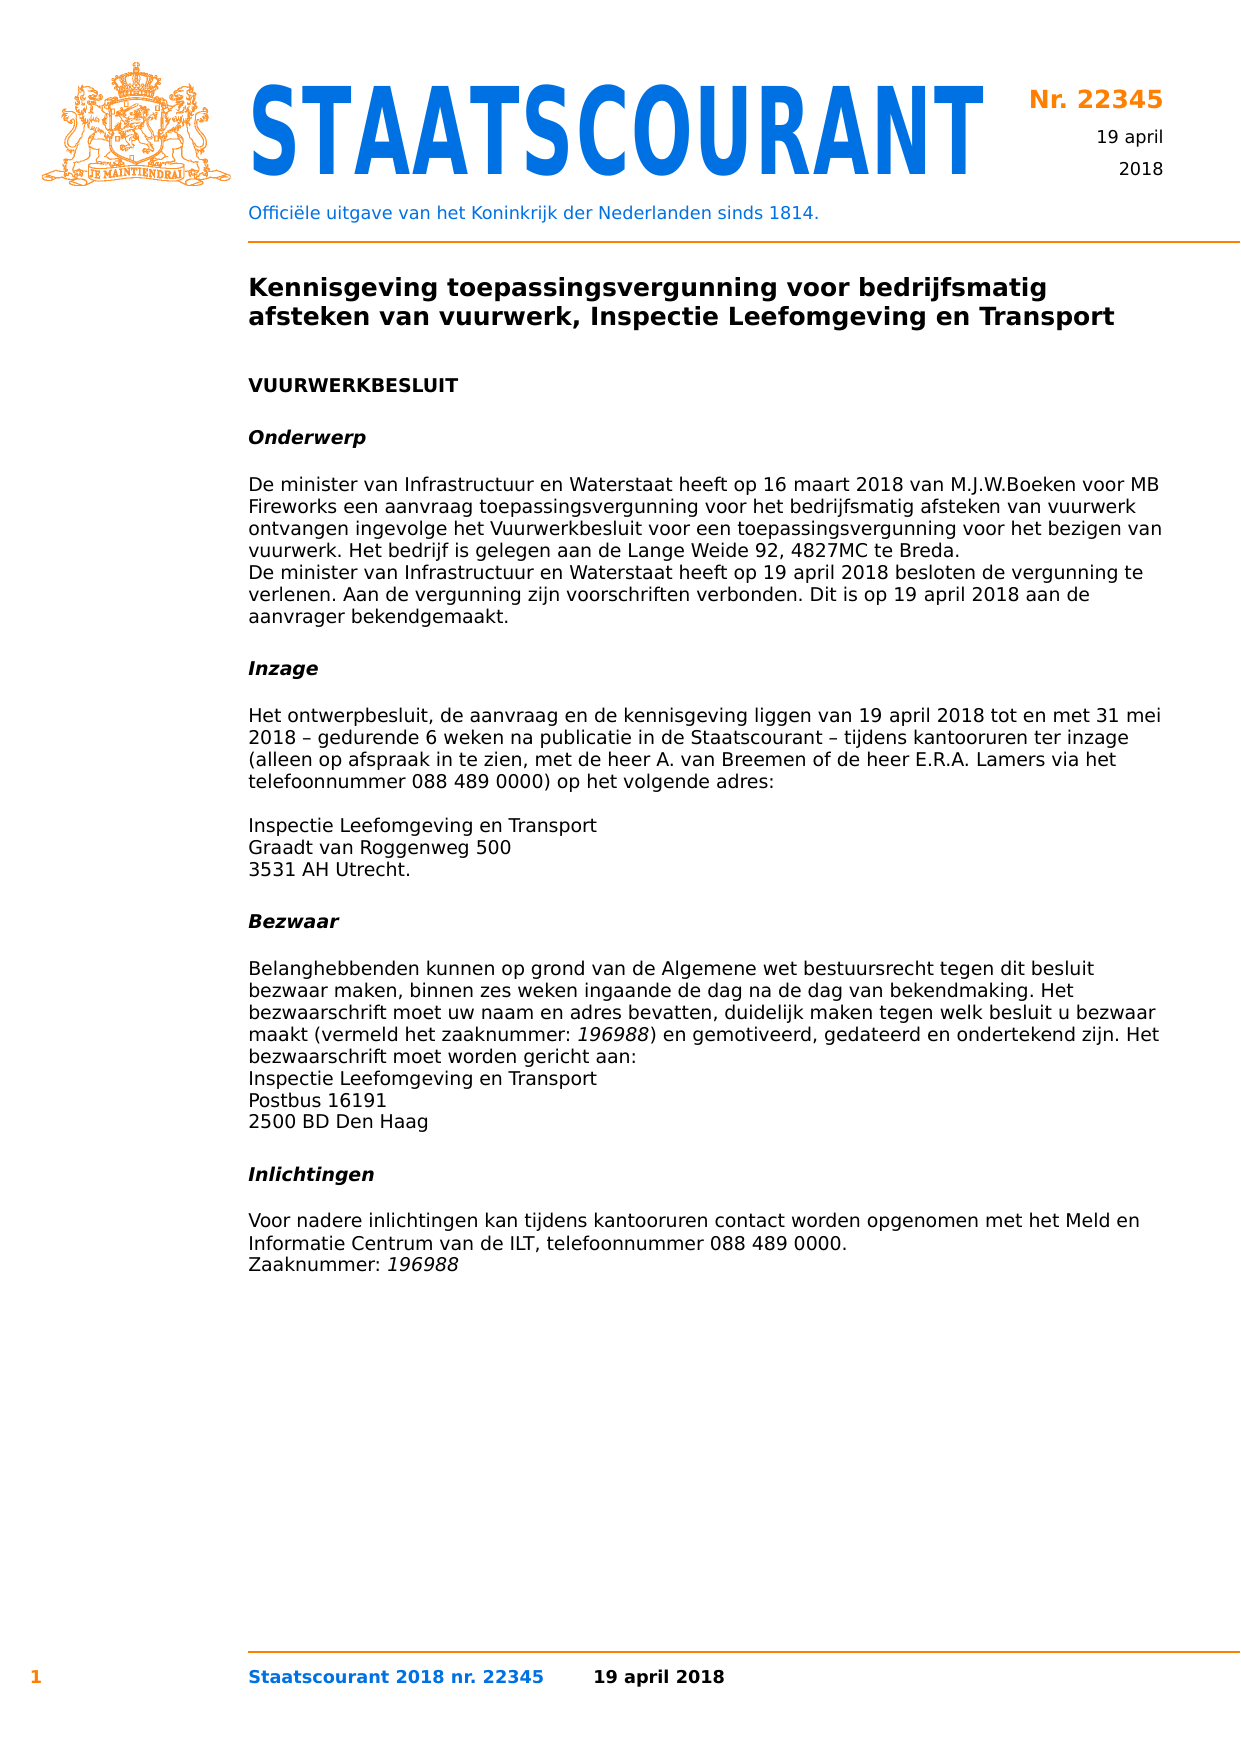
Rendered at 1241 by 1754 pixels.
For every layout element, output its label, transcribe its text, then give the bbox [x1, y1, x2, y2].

text De minister van Infrastructuur en Waterstaat heeft op 16 maart 2018 van M.J.W.Boeken voor MB Fireworks een aanvraag toepassingsvergunning voor het bedrijfsmatig afsteken van vuurwerk ontvangen ingevolge het Vuurwerkbesluit voor een toepassingsvergunning voor het bezigen van vuurwerk. Het bedrijf is gelegen aan de Lange Weide 92, 4827MC te Breda. [248, 474, 1163, 562]
text Postbus 16191 [248, 1089, 1163, 1111]
table_header [25, 62, 248, 241]
text Belanghebbenden kunnen op grond van de Algemene wet bestuursrecht tegen dit besluit bezwaar maken, binnen zes weken ingaande de dag na de dag van bekendmaking. Het bezwaarschrift moet uw naam en adres bevatten, duidelijk maken tegen welk besluit u bezwaar maakt (vermeld het zaaknummer: 196988) en gemotiveerd, gedateerd en ondertekend zijn. Het bezwaarschrift moet worden gericht aan: [248, 958, 1163, 1067]
table_header Nr. 22345 [998, 62, 1240, 121]
text Graadt van Roggenweg 500 [248, 837, 1163, 859]
table_header STAATSCOURANT [248, 62, 998, 203]
text 2500 BD Den Haag [248, 1111, 1163, 1133]
text Voor nadere inlichtingen kan tijdens kantooruren contact worden opgenomen met het Meld en Informatie Centrum van de ILT, telefoonnummer 088 489 0000. [248, 1210, 1163, 1254]
table_cell 19 april [998, 121, 1240, 153]
subtitle Onderwerp [248, 427, 1163, 449]
text Inspectie Leefomgeving en Transport [248, 1067, 1163, 1089]
text Het ontwerpbesluit, de aanvraag en de kennisgeving liggen van 19 april 2018 tot en met 31 mei 2018 – gedurende 6 weken na publicatie in de Staatscourant – tijdens kantooruren ter inzage (alleen op afspraak in te zien, met de heer A. van Breemen of de heer E.R.A. Lamers via het telefoonnummer 088 489 0000) op het volgende adres: [248, 705, 1163, 793]
subtitle Kennisgeving toepassingsvergunning voor bedrijfsmatig afsteken van vuurwerk, Inspectie Leefomgeving en Transport [248, 273, 1163, 331]
table_cell Officiële uitgave van het Koninkrijk der Nederlanden sinds 1814. [248, 203, 1240, 241]
picture [41, 62, 231, 186]
subtitle Inzage [248, 658, 1163, 680]
text De minister van Infrastructuur en Waterstaat heeft op 19 april 2018 besloten de vergunning te verlenen. Aan de vergunning zijn voorschriften verbonden. Dit is op 19 april 2018 aan de aanvrager bekendgemaakt. [248, 562, 1163, 628]
subtitle Inlichtingen [248, 1163, 1163, 1185]
subtitle Bezwaar [248, 911, 1163, 933]
text Zaaknummer: 196988 [248, 1254, 1163, 1276]
subtitle VUURWERKBESLUIT [248, 375, 1163, 397]
text Inspectie Leefomgeving en Transport [248, 815, 1163, 837]
text 3531 AH Utrecht. [248, 859, 1163, 881]
table_cell 2018 [998, 153, 1240, 203]
